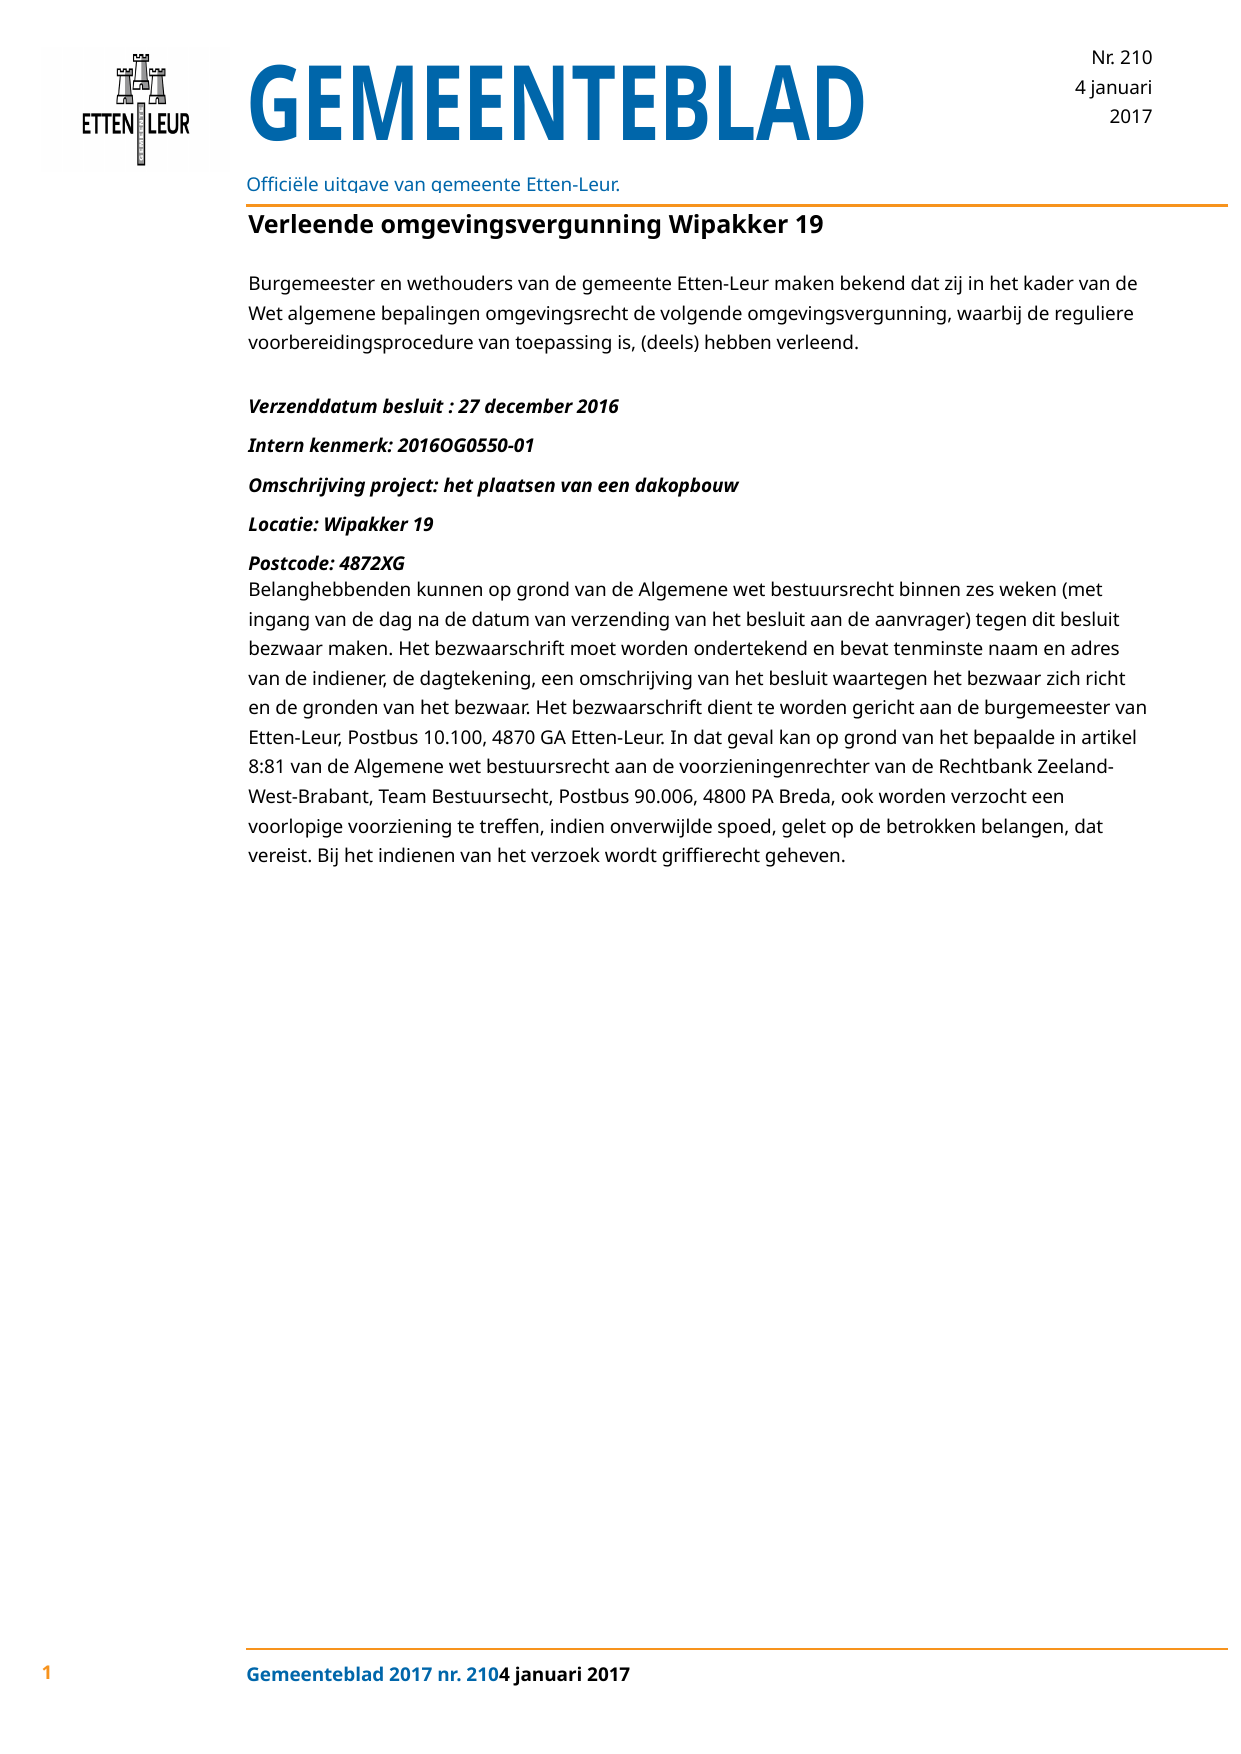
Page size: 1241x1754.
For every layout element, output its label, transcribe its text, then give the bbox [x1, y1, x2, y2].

text Belanghebbenden kunnen op grond van de Algemene wet bestuursrecht binnen zes weken (met ingang van de dag na de datum van verzending van het besluit aan de aanvrager) tegen dit besluit bezwaar maken. Het bezwaarschrift moet worden ondertekend en bevat tenminste naam en adres van de indiener, de dagtekening, een omschrijving van het besluit waartegen het bezwaar zich richt en de gronden van het bezwaar. Het bezwaarschrift dient te worden gericht aan de burgemeester van Etten-Leur, Postbus 10.100, 4870 GA Etten-Leur. In dat geval kan op grond van het bepaalde in artikel 8:81 van de Algemene wet bestuursrecht aan de voorzieningenrechter van de Rechtbank Zeeland-West-Brabant, Team Bestuursecht, Postbus 90.006, 4800 PA Breda, ook worden verzocht een voorlopige voorziening te treffen, indien onverwijlde spoed, gelet op de betrokken belangen, dat vereist. Bij het indienen van het verzoek wordt griffierecht geheven. [248, 576, 1152, 868]
text Locatie: Wipakker 19 [248, 511, 1152, 537]
picture [41, 47, 231, 172]
text Verzenddatum besluit : 27 december 2016 [248, 393, 1152, 419]
text Omschrijving project: het plaatsen van een dakopbouw [248, 472, 1152, 498]
text Intern kenmerk: 2016OG0550-01 [248, 433, 1152, 458]
text Verleende omgevingsvergunning Wipakker 19 [248, 207, 1152, 241]
text Burgemeester en wethouders van de gemeente Etten-Leur maken bekend dat zij in het kader van de Wet algemene bepalingen omgevingsrecht de volgende omgevingsvergunning, waarbij de reguliere voorbereidingsprocedure van toepassing is, (deels) hebben verleend. [248, 270, 1152, 355]
text Postcode: 4872XG [248, 551, 1152, 576]
